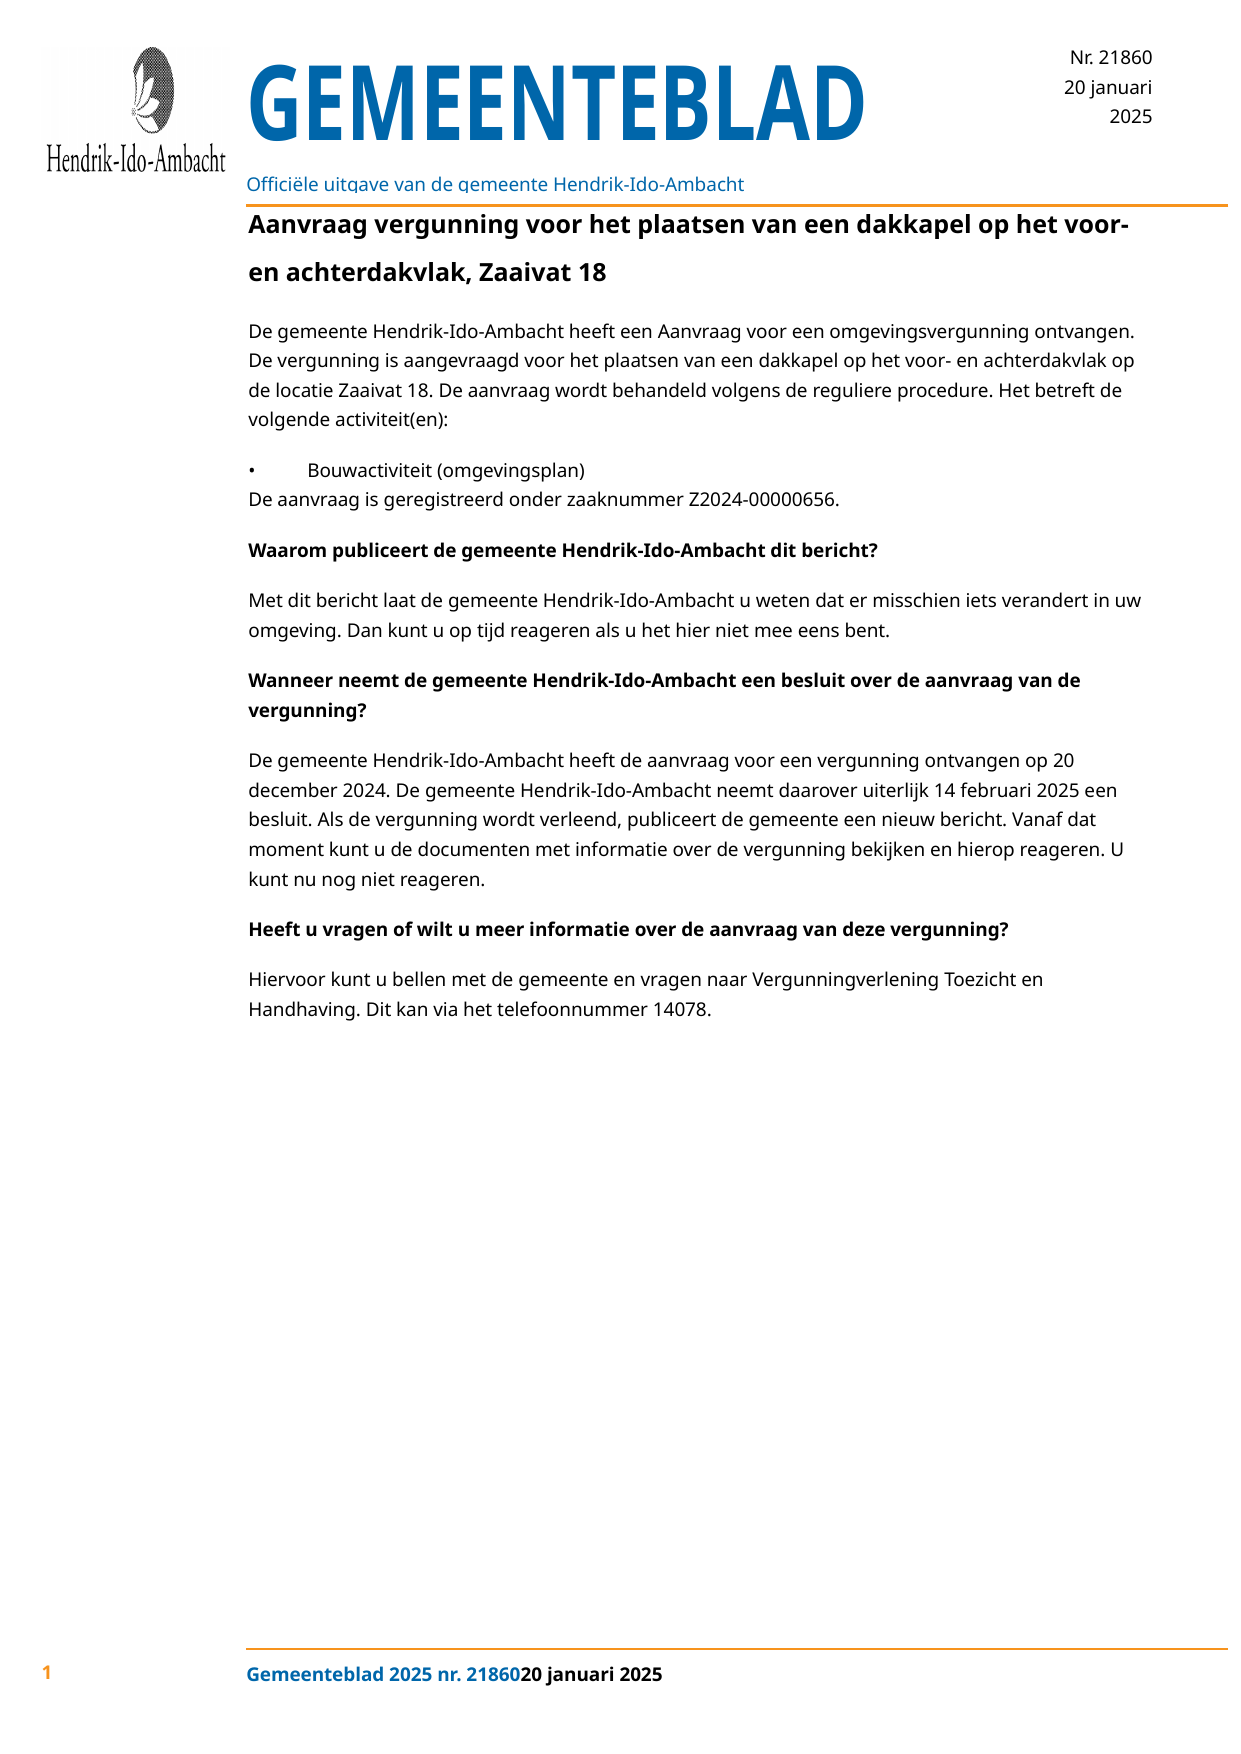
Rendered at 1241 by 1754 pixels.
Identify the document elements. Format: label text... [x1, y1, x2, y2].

text De aanvraag is geregistreerd onder zaaknummer Z2024-00000656. [248, 487, 1152, 512]
list Bouwactiviteit (omgevingsplan) [248, 457, 1152, 483]
text De gemeente Hendrik-Ido-Ambacht heeft de aanvraag voor een vergunning ontvangen op 20 december 2024. De gemeente Hendrik-Ido-Ambacht neemt daarover uiterlijk 14 februari 2025 een besluit. Als de vergunning wordt verleend, publiceert de gemeente een nieuw bericht. Vanaf dat moment kunt u de documenten met informatie over de vergunning bekijken en hierop reageren. U kunt nu nog niet reageren. [248, 747, 1152, 892]
text Met dit bericht laat de gemeente Hendrik-Ido-Ambacht u weten dat er misschien iets verandert in uw omgeving. Dan kunt u op tijd reageren als u het hier niet mee eens bent. [248, 587, 1152, 643]
text Aanvraag vergunning voor het plaatsen van een dakkapel op het voor- en achterdakvlak, Zaaivat 18 [248, 207, 1152, 288]
text Heeft u vragen of wilt u meer informatie over de aanvraag van deze vergunning? [248, 916, 1152, 942]
text Wanneer neemt de gemeente Hendrik-Ido-Ambacht een besluit over de aanvraag van de vergunning? [248, 667, 1152, 723]
text Waarom publiceert de gemeente Hendrik-Ido-Ambacht dit bericht? [248, 537, 1152, 563]
picture [41, 47, 231, 172]
text De gemeente Hendrik-Ido-Ambacht heeft een Aanvraag voor een omgevingsvergunning ontvangen. De vergunning is aangevraagd voor het plaatsen van een dakkapel op het voor- en achterdakvlak op de locatie Zaaivat 18. De aanvraag wordt behandeld volgens de reguliere procedure. Het betreft de volgende activiteit(en): [248, 318, 1152, 432]
text Hiervoor kunt u bellen met de gemeente en vragen naar Vergunningverlening Toezicht en Handhaving. Dit kan via het telefoonnummer 14078. [248, 967, 1152, 1022]
